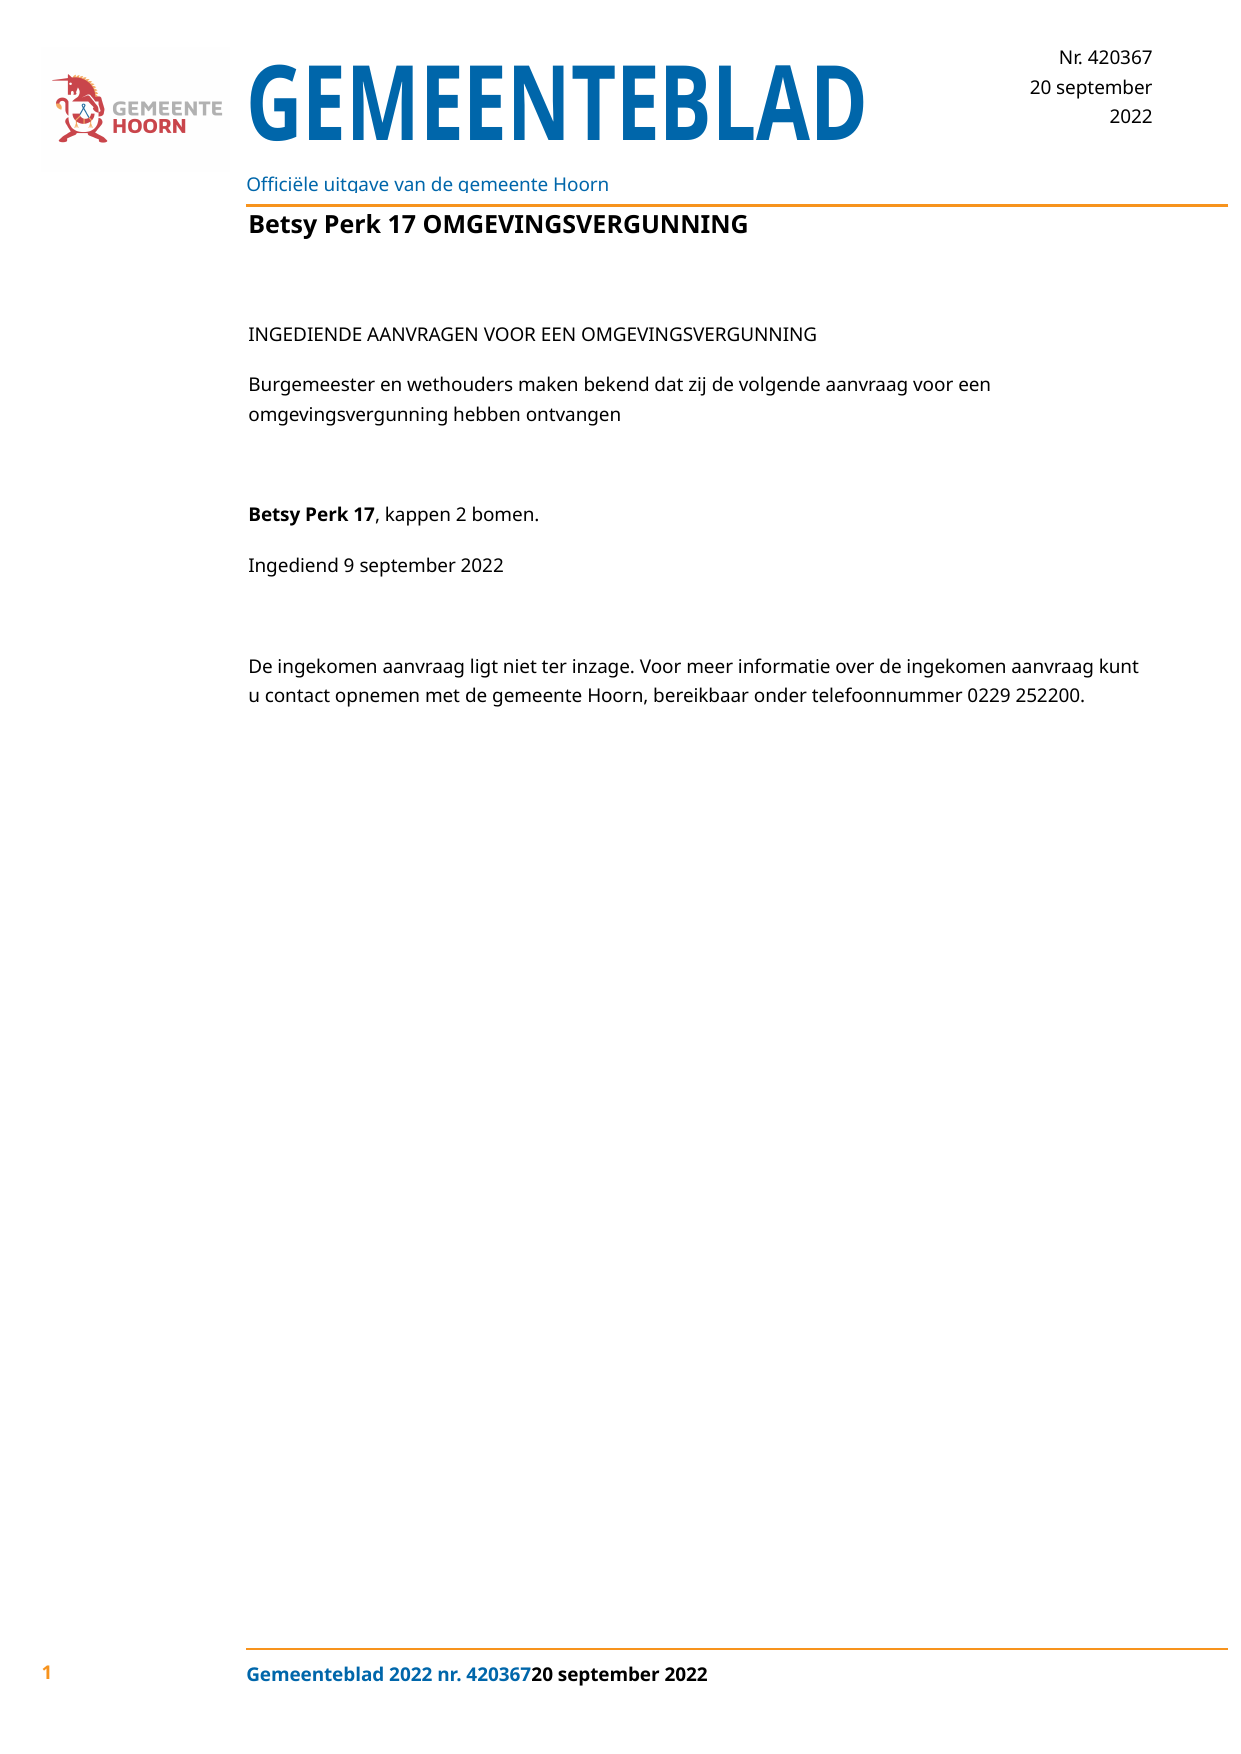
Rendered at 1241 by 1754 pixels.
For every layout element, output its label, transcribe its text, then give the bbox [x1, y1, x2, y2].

text INGEDIENDE AANVRAGEN VOOR EEN OMGEVINGSVERGUNNING [248, 321, 1152, 346]
picture [41, 47, 231, 172]
text Betsy Perk 17, kappen 2 bomen. [248, 502, 1152, 527]
text Ingediend 9 september 2022 [248, 552, 1152, 578]
text De ingekomen aanvraag ligt niet ter inzage. Voor meer informatie over de ingekomen aanvraag kunt u contact opnemen met de gemeente Hoorn, bereikbaar onder telefoonnummer 0229 252200. [248, 653, 1152, 708]
text Burgemeester en wethouders maken bekend dat zij de volgende aanvraag voor een omgevingsvergunning hebben ontvangen [248, 371, 1152, 426]
text Betsy Perk 17 OMGEVINGSVERGUNNING [248, 207, 1152, 241]
